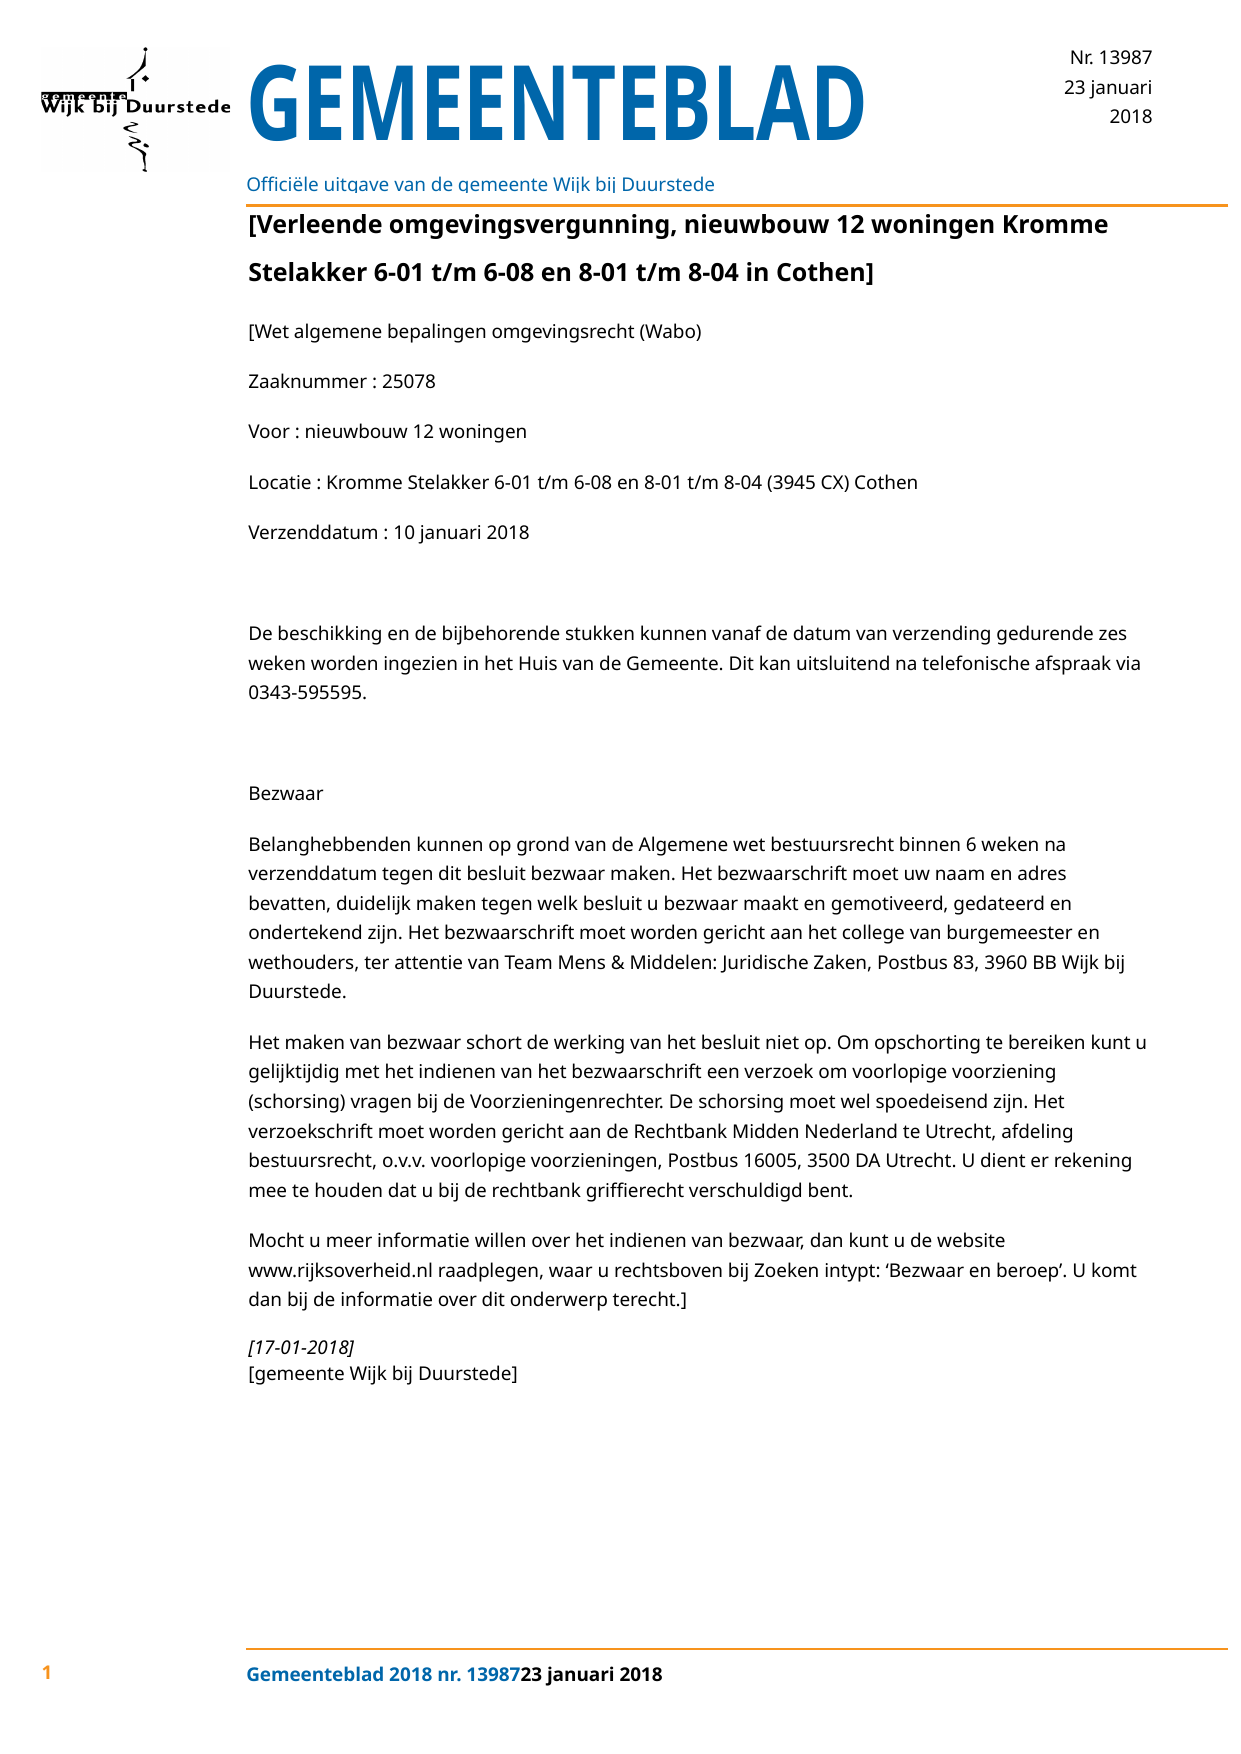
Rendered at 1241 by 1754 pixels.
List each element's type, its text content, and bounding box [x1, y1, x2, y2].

text Zaaknummer : 25078 [248, 368, 1152, 394]
text [17-01-2018] [248, 1334, 1152, 1360]
text [Wet algemene bepalingen omgevingsrecht (Wabo) [248, 318, 1152, 344]
text Mocht u meer informatie willen over het indienen van bezwaar, dan kunt u de website www.rijksoverheid.nl raadplegen, waar u rechtsboven bij Zoeken intypt: ‘Bezwaar en beroep’. U komt dan bij de informatie over dit onderwerp terecht.] [248, 1227, 1152, 1312]
text Bezwaar [248, 780, 1152, 806]
text De beschikking en de bijbehorende stukken kunnen vanaf de datum van verzending gedurende zes weken worden ingezien in het Huis van de Gemeente. Dit kan uitsluitend na telefonische afspraak via 0343-595595. [248, 620, 1152, 705]
text [gemeente Wijk bij Duurstede] [248, 1360, 1152, 1386]
picture [41, 47, 231, 172]
text Voor : nieuwbouw 12 woningen [248, 419, 1152, 444]
text Locatie : Kromme Stelakker 6-01 t/m 6-08 en 8-01 t/m 8-04 (3945 CX) Cothen [248, 469, 1152, 495]
text Verzenddatum : 10 januari 2018 [248, 519, 1152, 545]
text Belanghebbenden kunnen op grond van de Algemene wet bestuursrecht binnen 6 weken na verzenddatum tegen dit besluit bezwaar maken. Het bezwaarschrift moet uw naam en adres bevatten, duidelijk maken tegen welk besluit u bezwaar maakt en gemotiveerd, gedateerd en ondertekend zijn. Het bezwaarschrift moet worden gericht aan het college van burgemeester en wethouders, ter attentie van Team Mens & Middelen: Juridische Zaken, Postbus 83, 3960 BB Wijk bij Duurstede. [248, 831, 1152, 1004]
text Het maken van bezwaar schort de werking van het besluit niet op. Om opschorting te bereiken kunt u gelijktijdig met het indienen van het bezwaarschrift een verzoek om voorlopige voorziening (schorsing) vragen bij de Voorzieningenrechter. De schorsing moet wel spoedeisend zijn. Het verzoekschrift moet worden gericht aan de Rechtbank Midden Nederland te Utrecht, afdeling bestuursrecht, o.v.v. voorlopige voorzieningen, Postbus 16005, 3500 DA Utrecht. U dient er rekening mee te houden dat u bij de rechtbank griffierecht verschuldigd bent. [248, 1029, 1152, 1203]
text [Verleende omgevingsvergunning, nieuwbouw 12 woningen Kromme Stelakker 6-01 t/m 6-08 en 8-01 t/m 8-04 in Cothen] [248, 207, 1152, 288]
